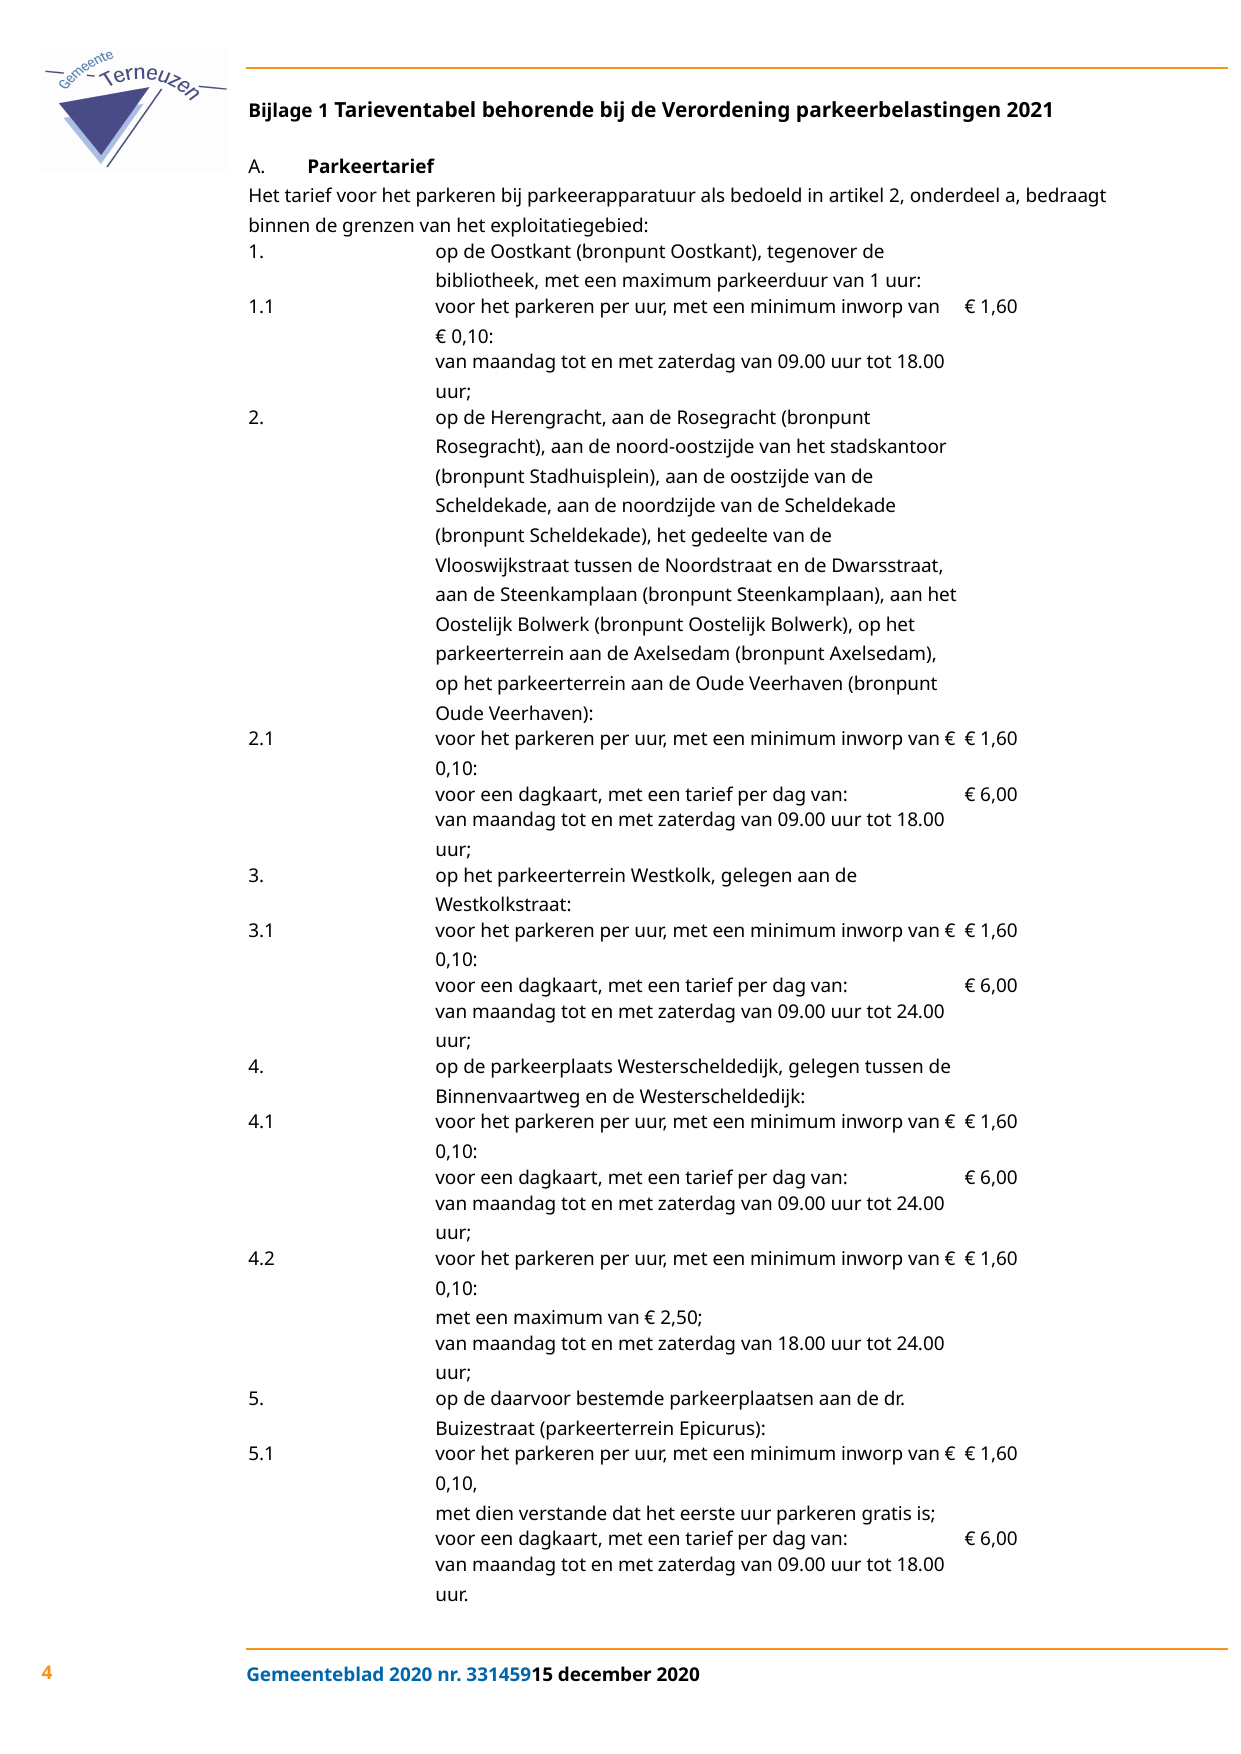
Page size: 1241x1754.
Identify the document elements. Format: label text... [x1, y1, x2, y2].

table_cell € 1,60 [964, 1245, 1152, 1330]
table_cell van maandag tot en met zaterdag van 09.00 uur tot 18.00 uur; [435, 806, 964, 862]
table_cell [248, 1526, 435, 1551]
table_cell € 1,60 [964, 917, 1152, 972]
table_cell op de parkeerplaats Westerscheldedijk, gelegen tussen de Binnenvaartweg en de Westerscheldedijk: [435, 1054, 964, 1109]
table_cell [964, 349, 1152, 404]
table_cell voor een dagkaart, met een tarief per dag van: [435, 1526, 964, 1551]
table_cell van maandag tot en met zaterdag van 09.00 uur tot 24.00 uur; [435, 1190, 964, 1245]
table_cell [248, 998, 435, 1053]
table_cell voor een dagkaart, met een tarief per dag van: [435, 1164, 964, 1190]
table_cell [964, 1054, 1152, 1109]
table_cell [248, 973, 435, 998]
table_cell voor het parkeren per uur, met een minimum inworp van € 0,10: [435, 917, 964, 972]
table_cell 4.1 [248, 1109, 435, 1164]
table_cell 5. [248, 1385, 435, 1441]
table_cell op de Herengracht, aan de Rosegracht (bronpunt Rosegracht), aan de noord-oostzijde van het stadskantoor (bronpunt Stadhuisplein), aan de oostzijde van de Scheldekade, aan de noordzijde van de Scheldekade (bronpunt Scheldekade), het gedeelte van de Vlooswijkstraat tussen de Noordstraat en de Dwarsstraat, aan de Steenkamplaan (bronpunt Steenkamplaan), aan het Oostelijk Bolwerk (bronpunt Oostelijk Bolwerk), op het parkeerterrein aan de Axelsedam (bronpunt Axelsedam), op het parkeerterrein aan de Oude Veerhaven (bronpunt Oude Veerhaven): [435, 404, 964, 725]
table_cell € 1,60 [964, 1109, 1152, 1164]
table_cell [964, 998, 1152, 1053]
table_cell van maandag tot en met zaterdag van 09.00 uur tot 18.00 uur; [435, 349, 964, 404]
table_cell 4.2 [248, 1245, 435, 1330]
table_cell € 6,00 [964, 781, 1152, 806]
table_cell voor het parkeren per uur, met een minimum inworp van € 0,10, met dien verstande dat het eerste uur parkeren gratis is; [435, 1441, 964, 1526]
table_cell [964, 238, 1152, 293]
table_header Parkeertarief Het tarief voor het parkeren bij parkeerapparatuur als bedoeld in artikel 2, onderdeel a, bedraagt binnen de grenzen van het exploitatiegebied: [248, 153, 1152, 238]
table_cell 2.1 [248, 725, 435, 781]
table_cell [248, 806, 435, 862]
table_cell € 1,60 [964, 1441, 1152, 1526]
table_cell voor een dagkaart, met een tarief per dag van: [435, 973, 964, 998]
table_cell van maandag tot en met zaterdag van 18.00 uur tot 24.00 uur; [435, 1330, 964, 1385]
table_cell 1. [248, 238, 435, 293]
table_cell [248, 781, 435, 806]
table_cell 4. [248, 1054, 435, 1109]
table_cell op de daarvoor bestemde parkeerplaatsen aan de dr. Buizestraat (parkeerterrein Epicurus): [435, 1385, 964, 1441]
table_cell 2. [248, 404, 435, 725]
table_cell [248, 1164, 435, 1190]
table_cell [964, 1385, 1152, 1441]
table_cell € 6,00 [964, 1164, 1152, 1190]
table_cell [964, 862, 1152, 917]
table_cell [248, 349, 435, 404]
picture [41, 47, 231, 172]
table_cell [964, 1190, 1152, 1245]
text Bijlage 1 Tarieventabel behorende bij de Verordening parkeerbelastingen 2021 [248, 95, 1152, 123]
table_cell op het parkeerterrein Westkolk, gelegen aan de Westkolkstraat: [435, 862, 964, 917]
table_cell 3. [248, 862, 435, 917]
table_cell € 1,60 [964, 725, 1152, 781]
table_cell voor het parkeren per uur, met een minimum inworp van € 0,10: [435, 1109, 964, 1164]
table_cell [248, 1190, 435, 1245]
table_cell € 1,60 [964, 293, 1152, 348]
table_cell voor het parkeren per uur, met een minimum inworp van € 0,10: [435, 293, 964, 348]
table_cell voor het parkeren per uur, met een minimum inworp van € 0,10: met een maximum van € 2,50; [435, 1245, 964, 1330]
table_cell van maandag tot en met zaterdag van 09.00 uur tot 24.00 uur; [435, 998, 964, 1053]
table_cell voor een dagkaart, met een tarief per dag van: [435, 781, 964, 806]
table_cell [964, 1551, 1152, 1607]
table_cell [964, 806, 1152, 862]
table_cell voor het parkeren per uur, met een minimum inworp van € 0,10: [435, 725, 964, 781]
table_cell van maandag tot en met zaterdag van 09.00 uur tot 18.00 uur. [435, 1551, 964, 1607]
table_cell [964, 1330, 1152, 1385]
table_cell [248, 1551, 435, 1607]
table_cell € 6,00 [964, 973, 1152, 998]
table_cell 3.1 [248, 917, 435, 972]
table_cell 1.1 [248, 293, 435, 348]
table_cell [248, 1330, 435, 1385]
table_cell op de Oostkant (bronpunt Oostkant), tegenover de bibliotheek, met een maximum parkeerduur van 1 uur: [435, 238, 964, 293]
table_cell [964, 404, 1152, 725]
table_cell € 6,00 [964, 1526, 1152, 1551]
table_cell 5.1 [248, 1441, 435, 1526]
